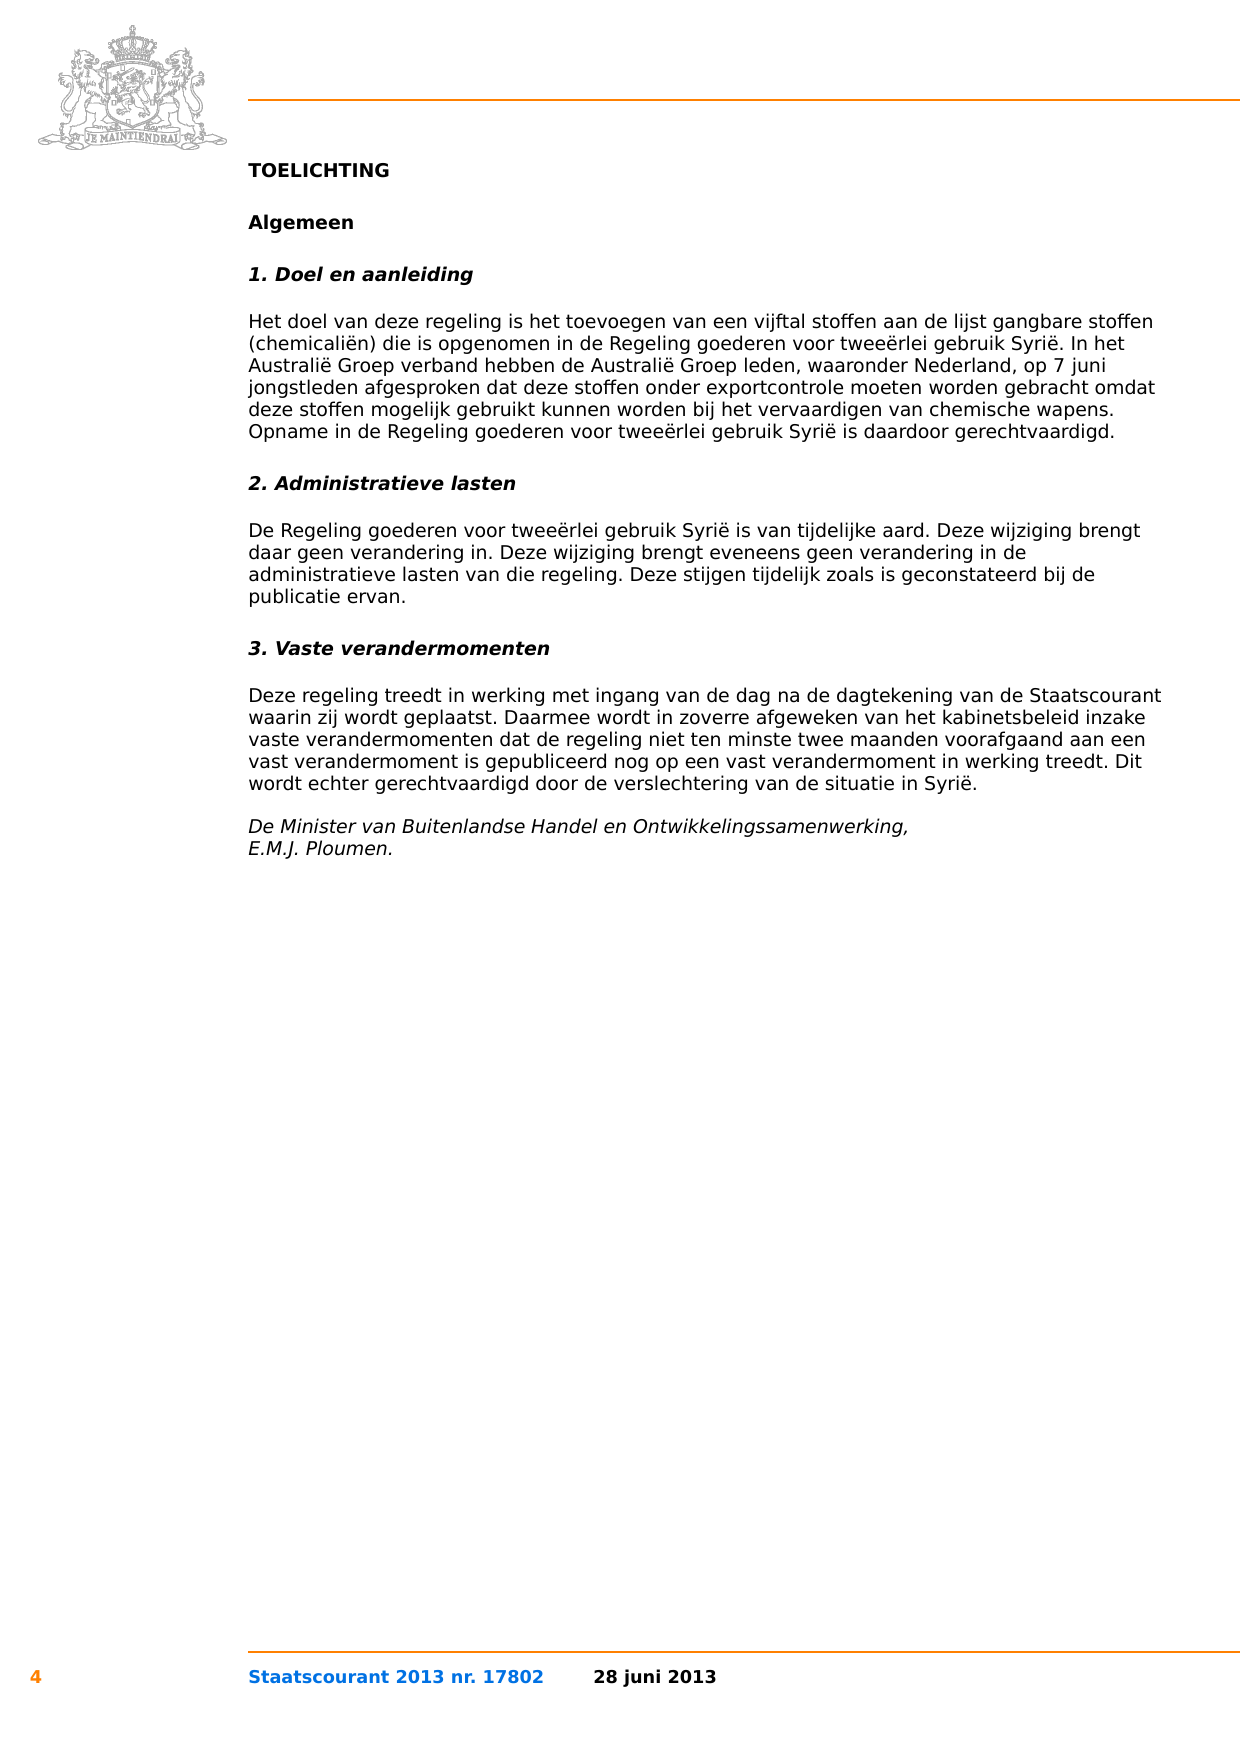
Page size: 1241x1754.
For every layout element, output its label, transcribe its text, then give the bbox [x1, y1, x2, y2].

text Deze regeling treedt in werking met ingang van de dag na de dagtekening van de Staatscourant waarin zij wordt geplaatst. Daarmee wordt in zoverre afgeweken van het kabinetsbeleid inzake vaste verandermomenten dat de regeling niet ten minste twee maanden voorafgaand aan een vast verandermoment is gepubliceerd nog op een vast verandermoment in werking treedt. Dit wordt echter gerechtvaardigd door de verslechtering van de situatie in Syrië. [248, 684, 1163, 794]
picture [38, 25, 227, 150]
subtitle TOELICHTING [248, 160, 1163, 182]
subtitle Algemeen [248, 212, 1163, 234]
subtitle 1. Doel en aanleiding [248, 264, 1163, 286]
text De Minister van Buitenlandse Handel en Ontwikkelingssamenwerking, E.M.J. Ploumen. [248, 816, 1163, 860]
text De Regeling goederen voor tweeërlei gebruik Syrië is van tijdelijke aard. Deze wijziging brengt daar geen verandering in. Deze wijziging brengt eveneens geen verandering in de administratieve lasten van die regeling. Deze stijgen tijdelijk zoals is geconstateerd bij de publicatie ervan. [248, 520, 1163, 608]
subtitle 2. Administratieve lasten [248, 473, 1163, 495]
text Het doel van deze regeling is het toevoegen van een vijftal stoffen aan de lijst gangbare stoffen (chemicaliën) die is opgenomen in de Regeling goederen voor tweeërlei gebruik Syrië. In het Australië Groep verband hebben de Australië Groep leden, waaronder Nederland, op 7 juni jongstleden afgesproken dat deze stoffen onder exportcontrole moeten worden gebracht omdat deze stoffen mogelijk gebruikt kunnen worden bij het vervaardigen van chemische wapens. Opname in de Regeling goederen voor tweeërlei gebruik Syrië is daardoor gerechtvaardigd. [248, 311, 1163, 443]
subtitle 3. Vaste verandermomenten [248, 638, 1163, 659]
